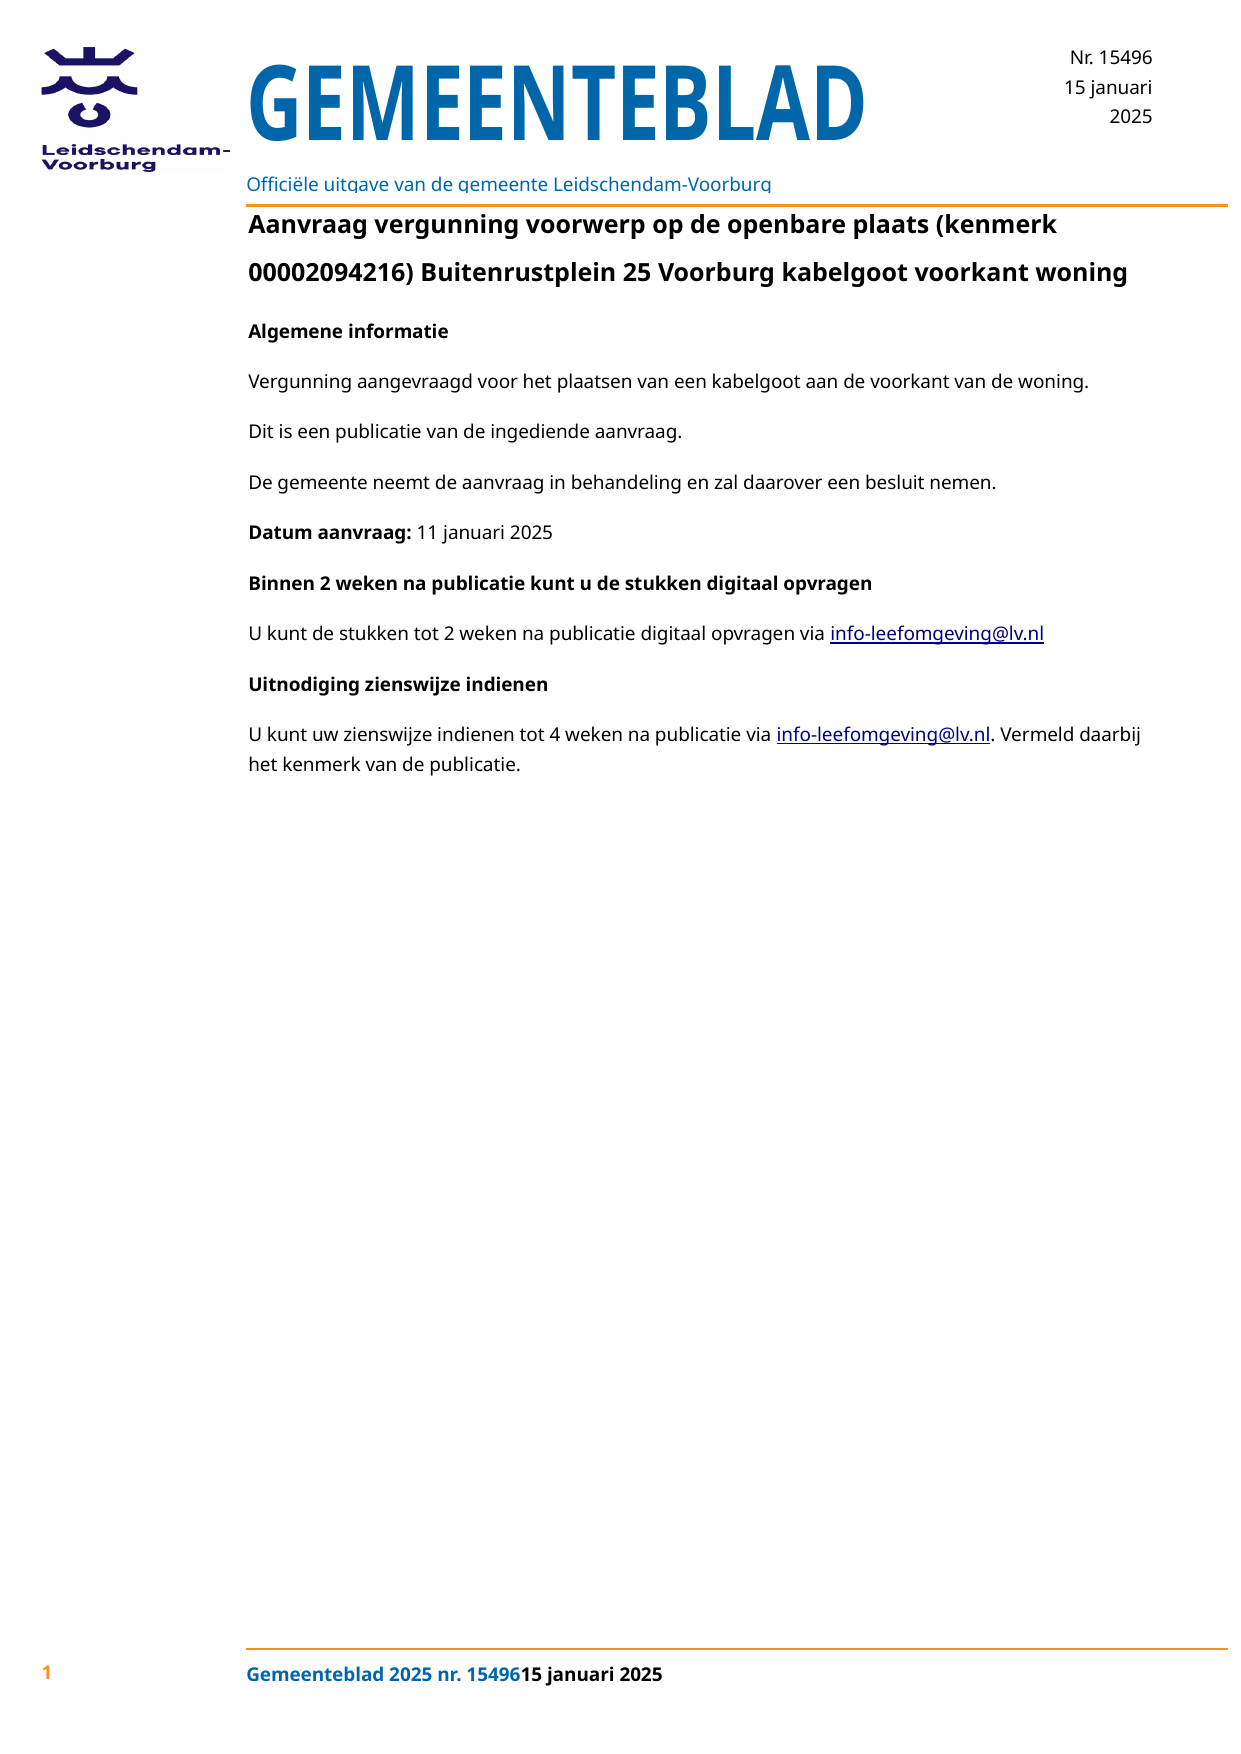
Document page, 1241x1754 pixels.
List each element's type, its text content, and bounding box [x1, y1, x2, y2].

text Algemene informatie [248, 318, 1152, 344]
picture [41, 47, 231, 172]
text Binnen 2 weken na publicatie kunt u de stukken digitaal opvragen [248, 570, 1152, 596]
text Dit is een publicatie van de ingediende aanvraag. [248, 419, 1152, 444]
text Datum aanvraag: 11 januari 2025 [248, 519, 1152, 545]
text U kunt uw zienswijze indienen tot 4 weken na publicatie via info-leefomgeving@lv.nl. Vermeld daarbij het kenmerk van de publicatie. [248, 721, 1152, 777]
text Aanvraag vergunning voorwerp op de openbare plaats (kenmerk 00002094216) Buitenrustplein 25 Voorburg kabelgoot voorkant woning [248, 207, 1152, 288]
text U kunt de stukken tot 2 weken na publicatie digitaal opvragen via info-leefomgeving@lv.nl [248, 620, 1152, 646]
text Uitnodiging zienswijze indienen [248, 671, 1152, 697]
text Vergunning aangevraagd voor het plaatsen van een kabelgoot aan de voorkant van de woning. [248, 368, 1152, 394]
text De gemeente neemt de aanvraag in behandeling en zal daarover een besluit nemen. [248, 469, 1152, 495]
